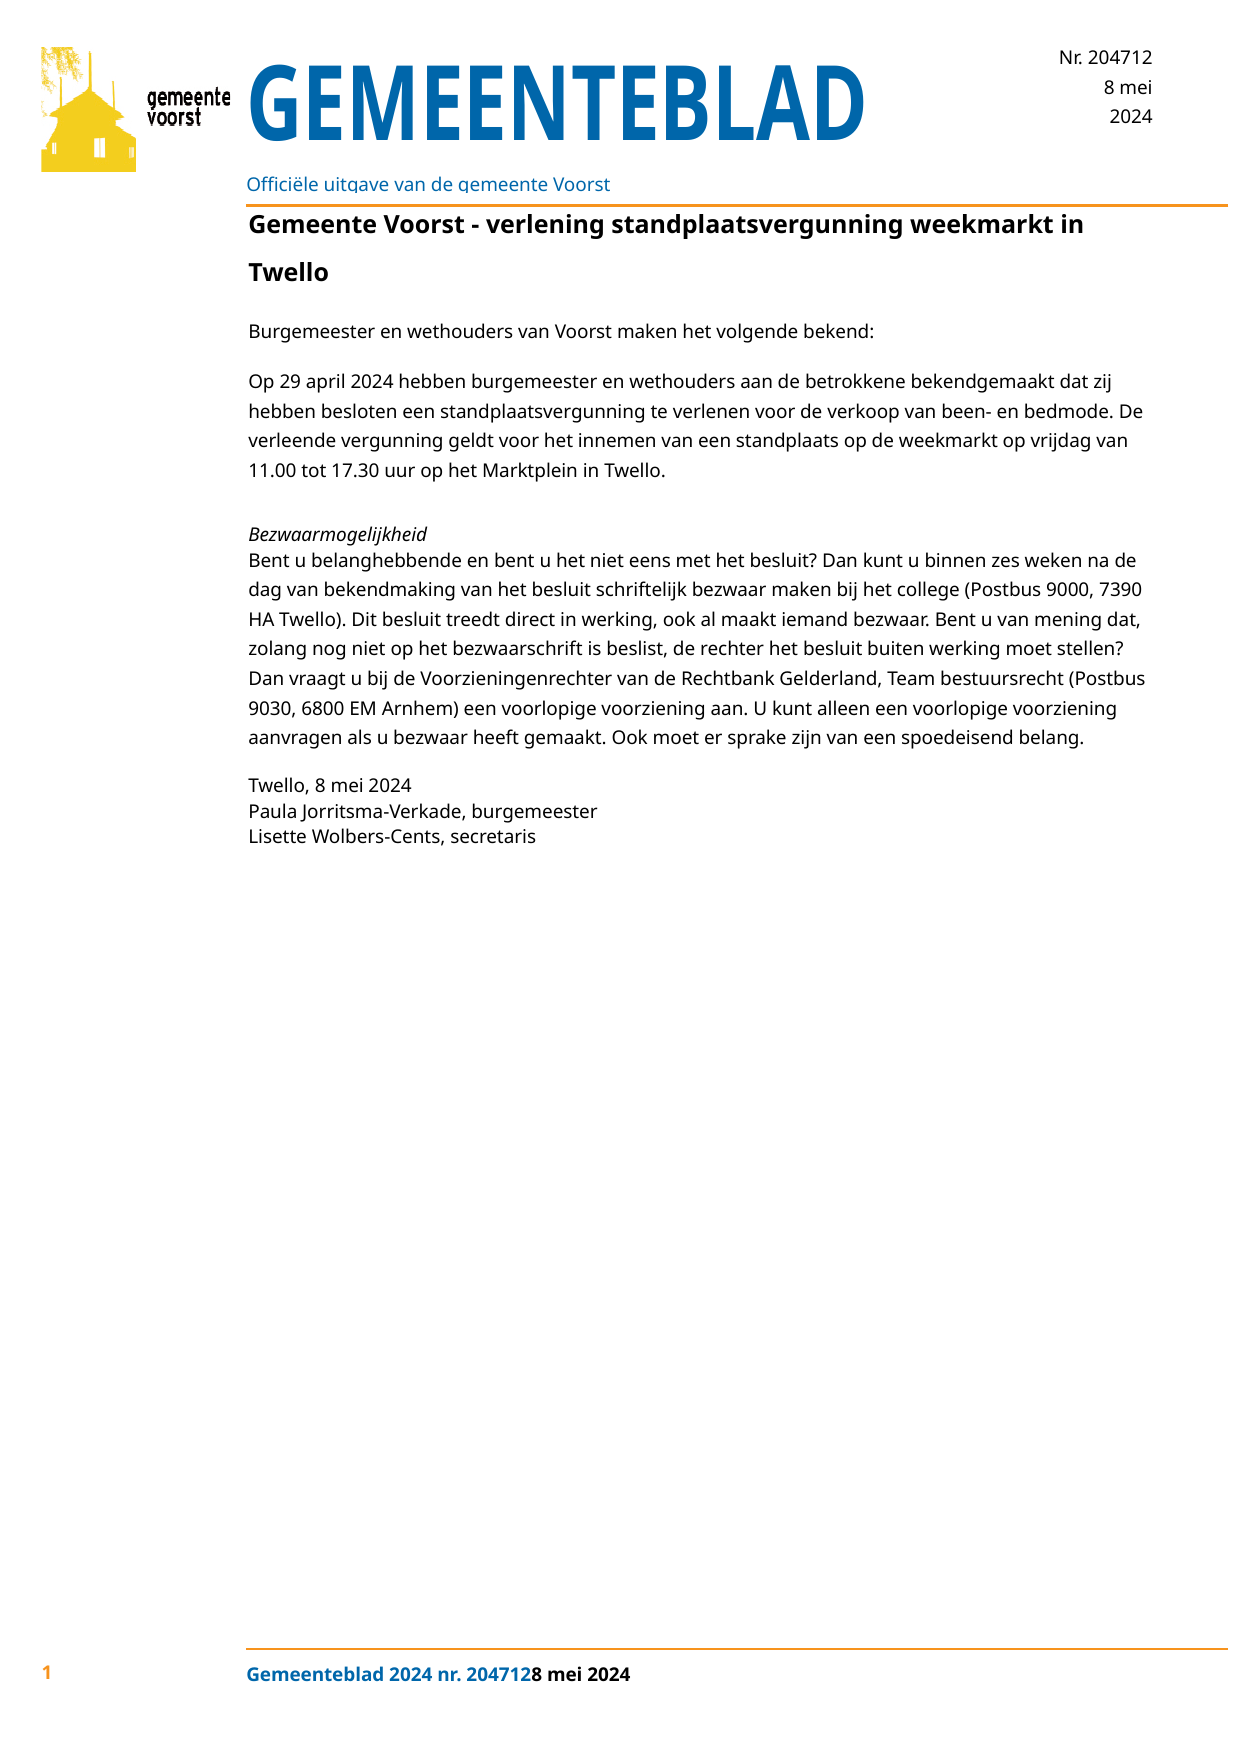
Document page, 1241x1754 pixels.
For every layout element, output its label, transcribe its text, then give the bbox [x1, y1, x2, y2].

text Twello, 8 mei 2024 [248, 772, 1152, 798]
text Bezwaarmogelijkheid [248, 521, 1152, 547]
text Paula Jorritsma-Verkade, burgemeester [248, 798, 1152, 823]
text Lisette Wolbers-Cents, secretaris [248, 823, 1152, 849]
text Gemeente Voorst - verlening standplaatsvergunning weekmarkt in Twello [248, 207, 1152, 288]
picture [41, 47, 231, 172]
text Bent u belanghebbende en bent u het niet eens met het besluit? Dan kunt u binnen zes weken na de dag van bekendmaking van het besluit schriftelijk bezwaar maken bij het college (Postbus 9000, 7390 HA Twello). Dit besluit treedt direct in werking, ook al maakt iemand bezwaar. Bent u van mening dat, zolang nog niet op het bezwaarschrift is beslist, de rechter het besluit buiten werking moet stellen? Dan vraagt u bij de Voorzieningenrechter van de Rechtbank Gelderland, Team bestuursrecht (Postbus 9030, 6800 EM Arnhem) een voorlopige voorziening aan. U kunt alleen een voorlopige voorziening aanvragen als u bezwaar heeft gemaakt. Ook moet er sprake zijn van een spoedeisend belang. [248, 547, 1152, 750]
text Op 29 april 2024 hebben burgemeester en wethouders aan de betrokkene bekendgemaakt dat zij hebben besloten een standplaatsvergunning te verlenen voor de verkoop van been- en bedmode. De verleende vergunning geldt voor het innemen van een standplaats op de weekmarkt op vrijdag van 11.00 tot 17.30 uur op het Marktplein in Twello. [248, 368, 1152, 483]
text Burgemeester en wethouders van Voorst maken het volgende bekend: [248, 318, 1152, 344]
